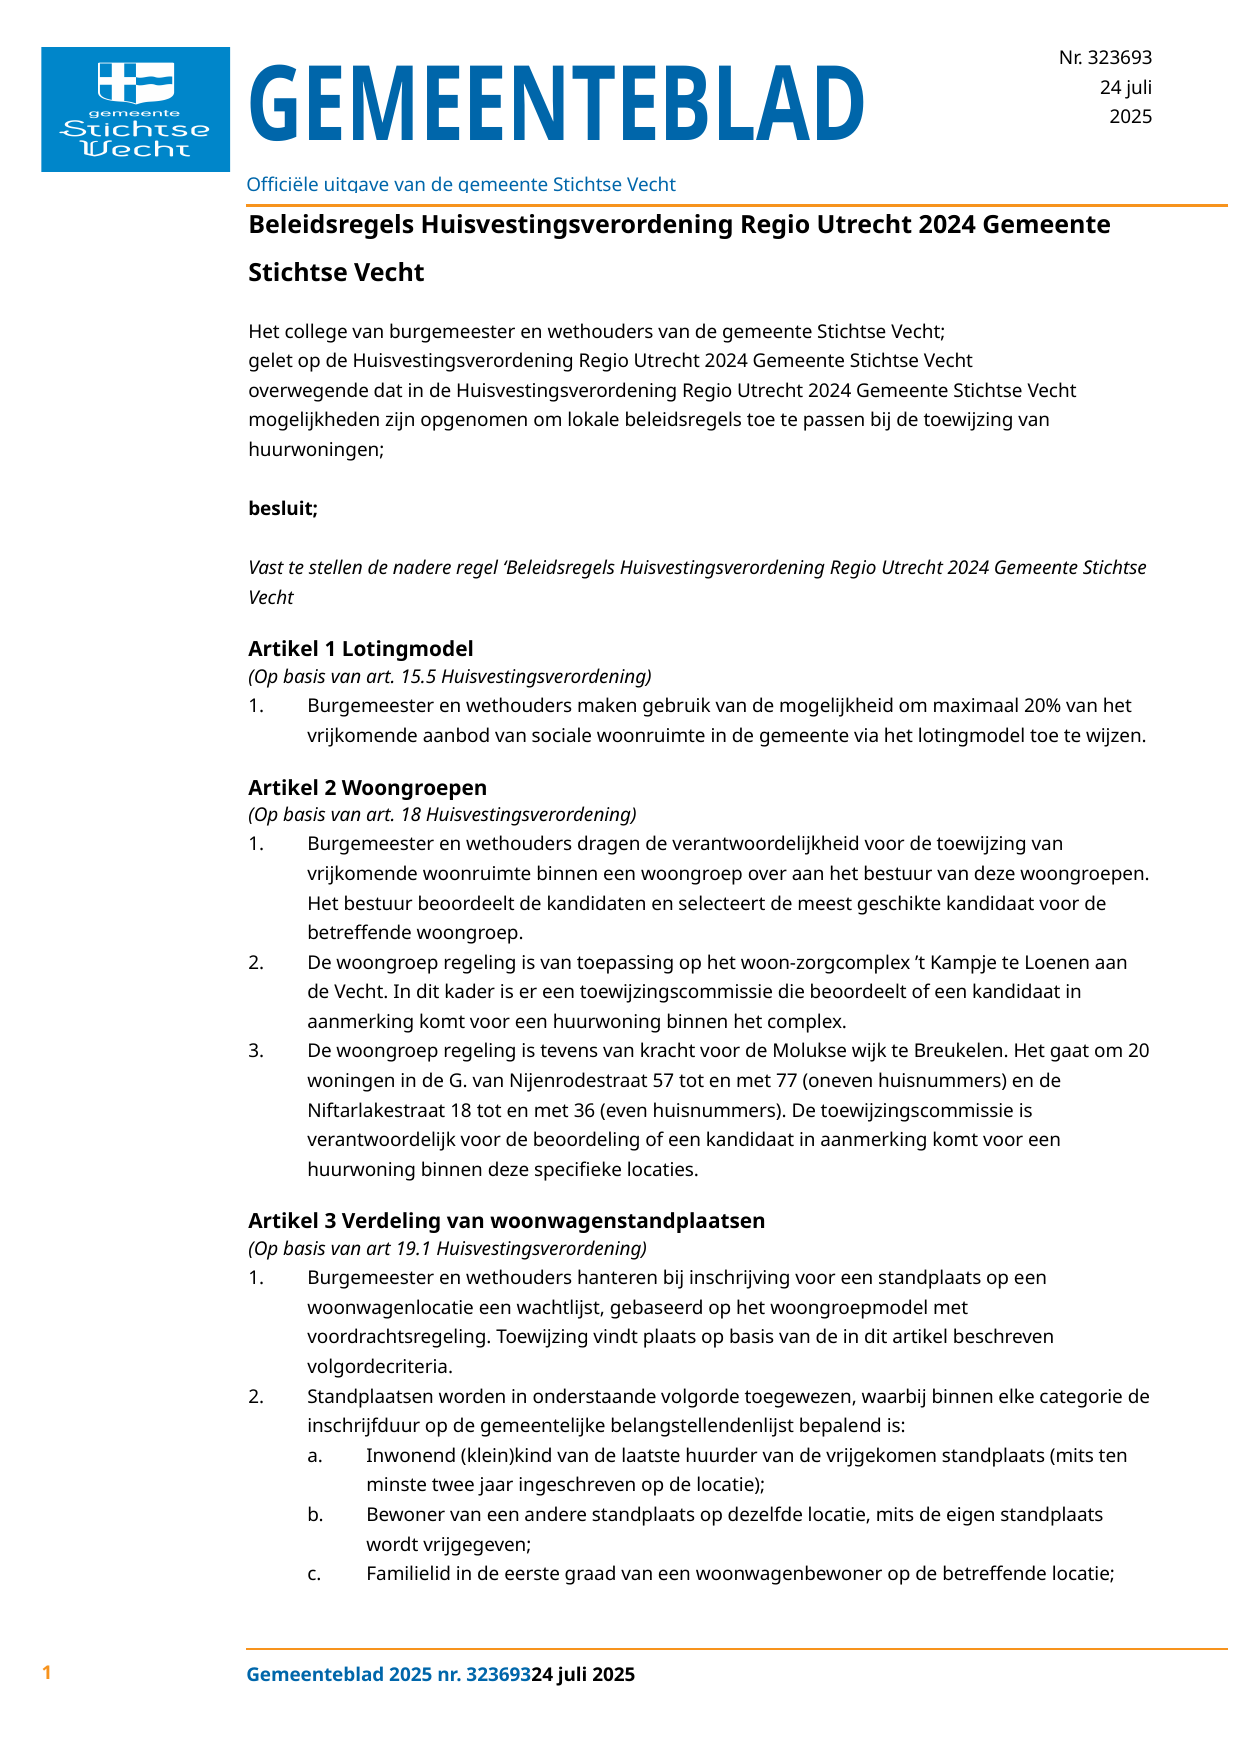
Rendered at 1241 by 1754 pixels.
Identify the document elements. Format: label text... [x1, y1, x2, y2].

list Familielid in de eerste graad van een woonwagenbewoner op de betreffende locatie; [307, 1560, 1152, 1586]
text (Op basis van art. 18 Huisvestingsverordening) [248, 801, 1152, 827]
text Artikel 1 Lotingmodel [248, 634, 1152, 663]
text Beleidsregels Huisvestingsverordening Regio Utrecht 2024 Gemeente Stichtse Vecht [248, 207, 1152, 288]
text (Op basis van art 19.1 Huisvestingsverordening) [248, 1235, 1152, 1261]
text (Op basis van art. 15.5 Huisvestingsverordening) [248, 663, 1152, 689]
text Vast te stellen de nadere regel ‘Beleidsregels Huisvestingsverordening Regio Utrecht 2024 Gemeente Stichtse Vecht [248, 554, 1152, 610]
list Burgemeester en wethouders maken gebruik van de mogelijkheid om maximaal 20% van het vrijkomende aanbod van sociale woonruimte in de gemeente via het lotingmodel toe te wijzen. [248, 693, 1152, 748]
list Bewoner van een andere standplaats op dezelfde locatie, mits de eigen standplaats wordt vrijgegeven; [307, 1501, 1152, 1556]
list Burgemeester en wethouders hanteren bij inschrijving voor een standplaats op een woonwagenlocatie een wachtlijst, gebaseerd op het woongroepmodel met voordrachtsregeling. Toewijzing vindt plaats op basis van de in dit artikel beschreven volgordecriteria. [248, 1264, 1152, 1379]
text overwegende dat in de Huisvestingsverordening Regio Utrecht 2024 Gemeente Stichtse Vecht mogelijkheden zijn opgenomen om lokale beleidsregels toe te passen bij de toewijzing van huurwoningen; [248, 377, 1152, 462]
list De woongroep regeling is tevens van kracht voor de Molukse wijk te Breukelen. Het gaat om 20 woningen in de G. van Nijenrodestraat 57 tot en met 77 (oneven huisnummers) en de Niftarlakestraat 18 tot en met 36 (even huisnummers). De toewijzingscommissie is verantwoordelijk voor de beoordeling of een kandidaat in aanmerking komt voor een huurwoning binnen deze specifieke locaties. [248, 1038, 1152, 1182]
picture [137, 63, 174, 103]
list Standplaatsen worden in onderstaande volgorde toegewezen, waarbij binnen elke categorie de inschrijfduur op de gemeentelijke belangstellendenlijst bepalend is: [248, 1383, 1152, 1438]
text gelet op de Huisvestingsverordening Regio Utrecht 2024 Gemeente Stichtse Vecht [248, 347, 1152, 373]
picture [99, 63, 135, 101]
text Het college van burgemeester en wethouders van de gemeente Stichtse Vecht; [248, 318, 1152, 344]
list De woongroep regeling is van toepassing op het woon-zorgcomplex ’t Kampje te Loenen aan de Vecht. In dit kader is er een toewijzingscommissie die beoordeelt of een kandidaat in aanmerking komt voor een huurwoning binnen het complex. [248, 949, 1152, 1034]
list Inwonend (klein)kind van de laatste huurder van de vrijgekomen standplaats (mits ten minste twee jaar ingeschreven op de locatie); [307, 1442, 1152, 1497]
text Artikel 3 Verdeling van woonwagenstandplaatsen [248, 1206, 1152, 1235]
text besluit; [248, 495, 1152, 521]
list Burgemeester en wethouders dragen de verantwoordelijkheid voor de toewijzing van vrijkomende woonruimte binnen een woongroep over aan het bestuur van deze woongroepen. Het bestuur beoordeelt de kandidaten en selecteert de meest geschikte kandidaat voor de betreffende woongroep. [248, 831, 1152, 945]
text Artikel 2 Woongroepen [248, 773, 1152, 801]
